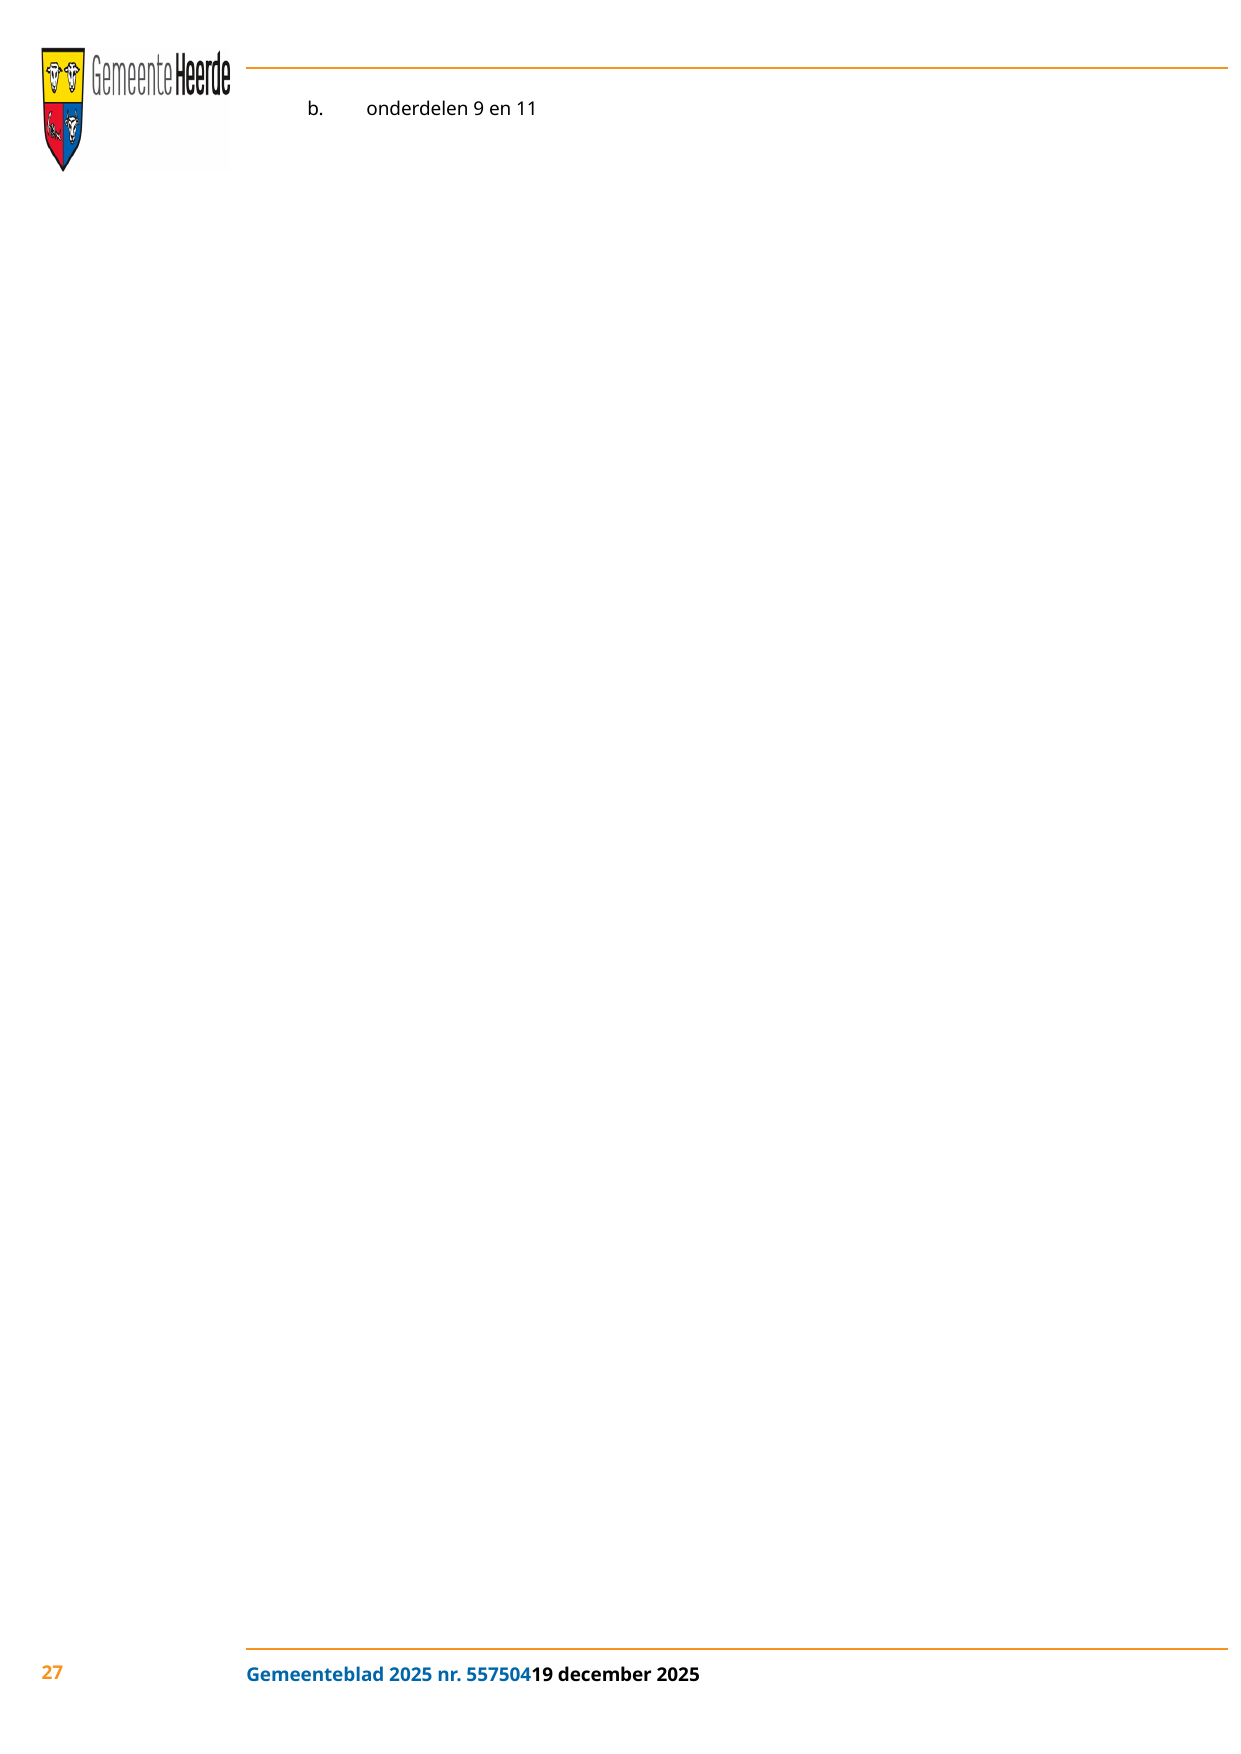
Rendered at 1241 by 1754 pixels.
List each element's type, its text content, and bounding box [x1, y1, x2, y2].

list onderdelen 9 en 11 [307, 95, 1152, 121]
picture [41, 47, 231, 172]
